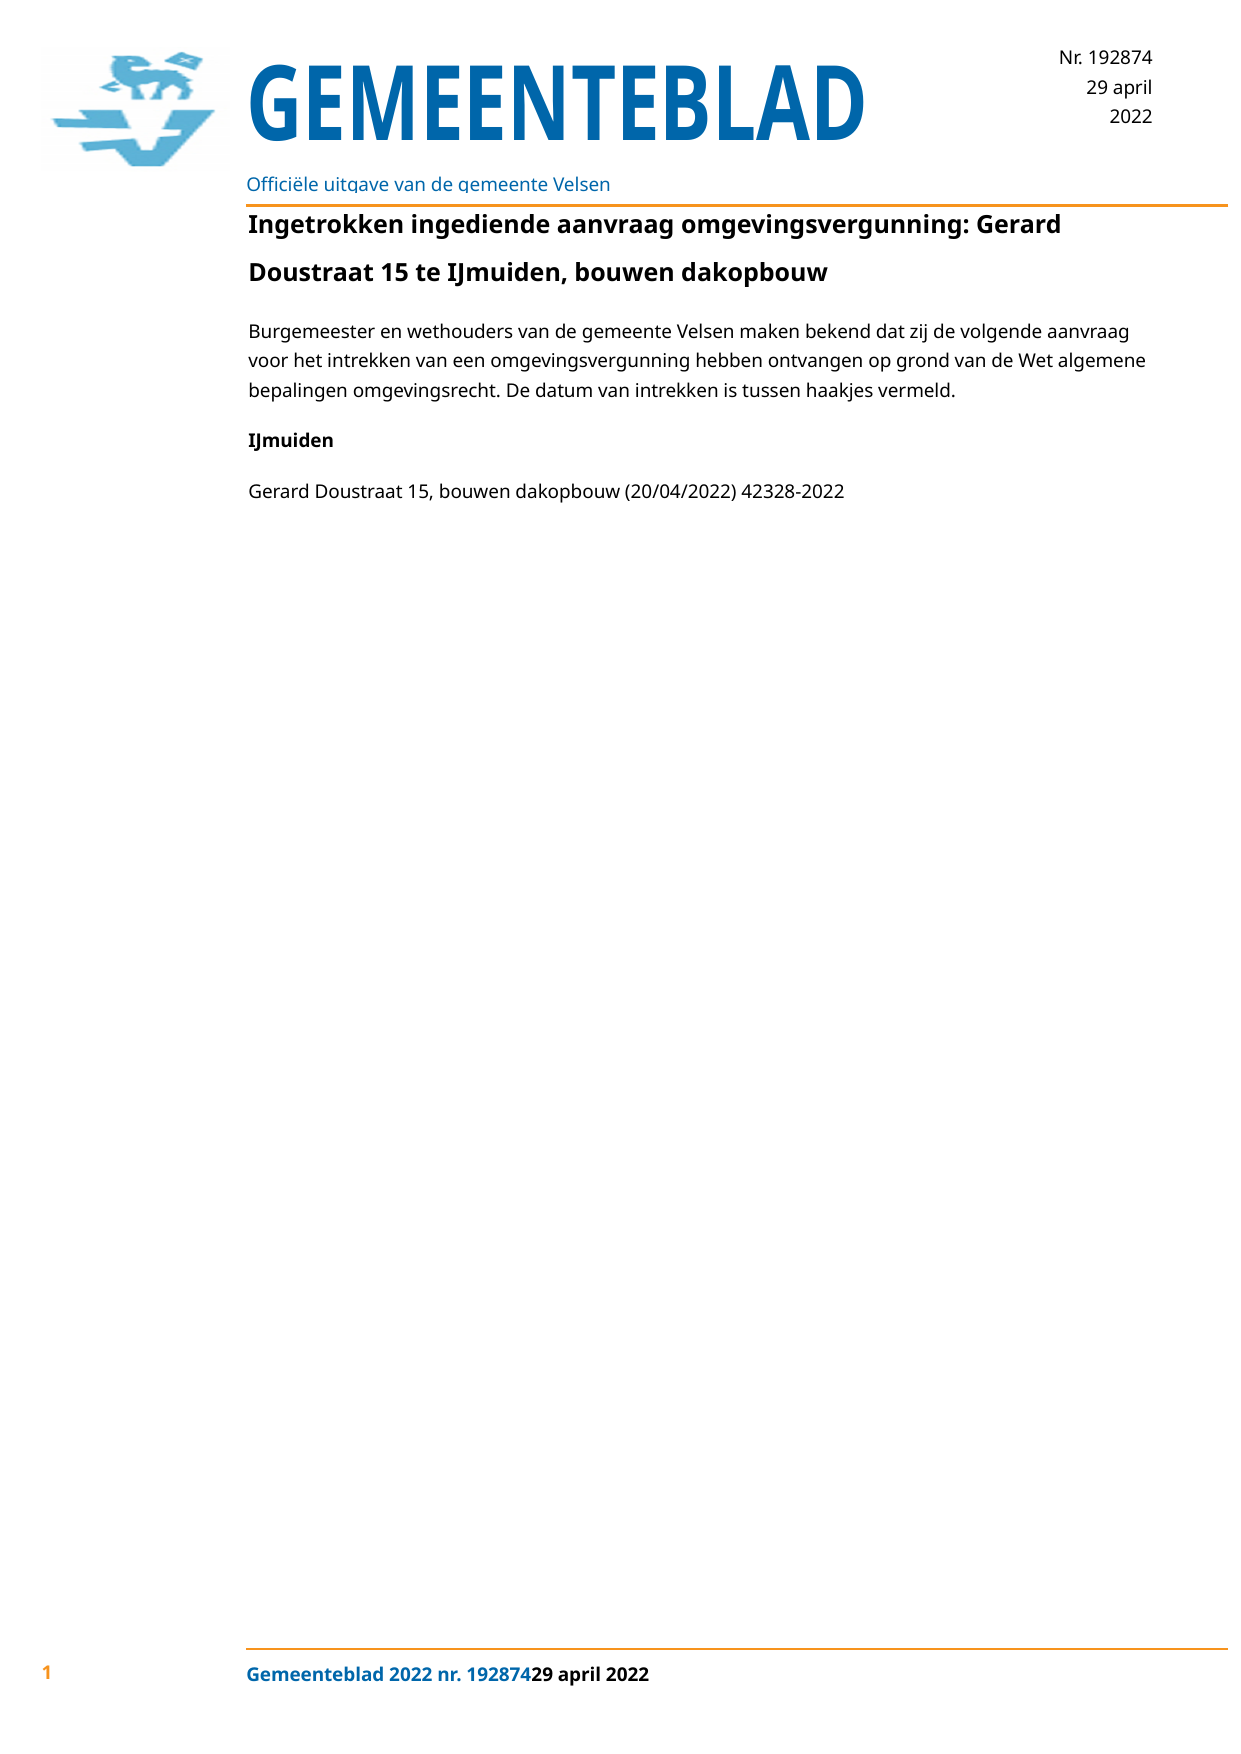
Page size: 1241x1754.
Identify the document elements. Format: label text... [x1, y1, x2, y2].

text IJmuiden [248, 427, 1152, 453]
text Burgemeester en wethouders van de gemeente Velsen maken bekend dat zij de volgende aanvraag voor het intrekken van een omgevingsvergunning hebben ontvangen op grond van de Wet algemene bepalingen omgevingsrecht. De datum van intrekken is tussen haakjes vermeld. [248, 318, 1152, 403]
text Ingetrokken ingediende aanvraag omgevingsvergunning: Gerard Doustraat 15 te IJmuiden, bouwen dakopbouw [248, 207, 1152, 288]
text Gerard Doustraat 15, bouwen dakopbouw (20/04/2022) 42328-2022 [248, 478, 1152, 504]
picture [41, 47, 231, 172]
